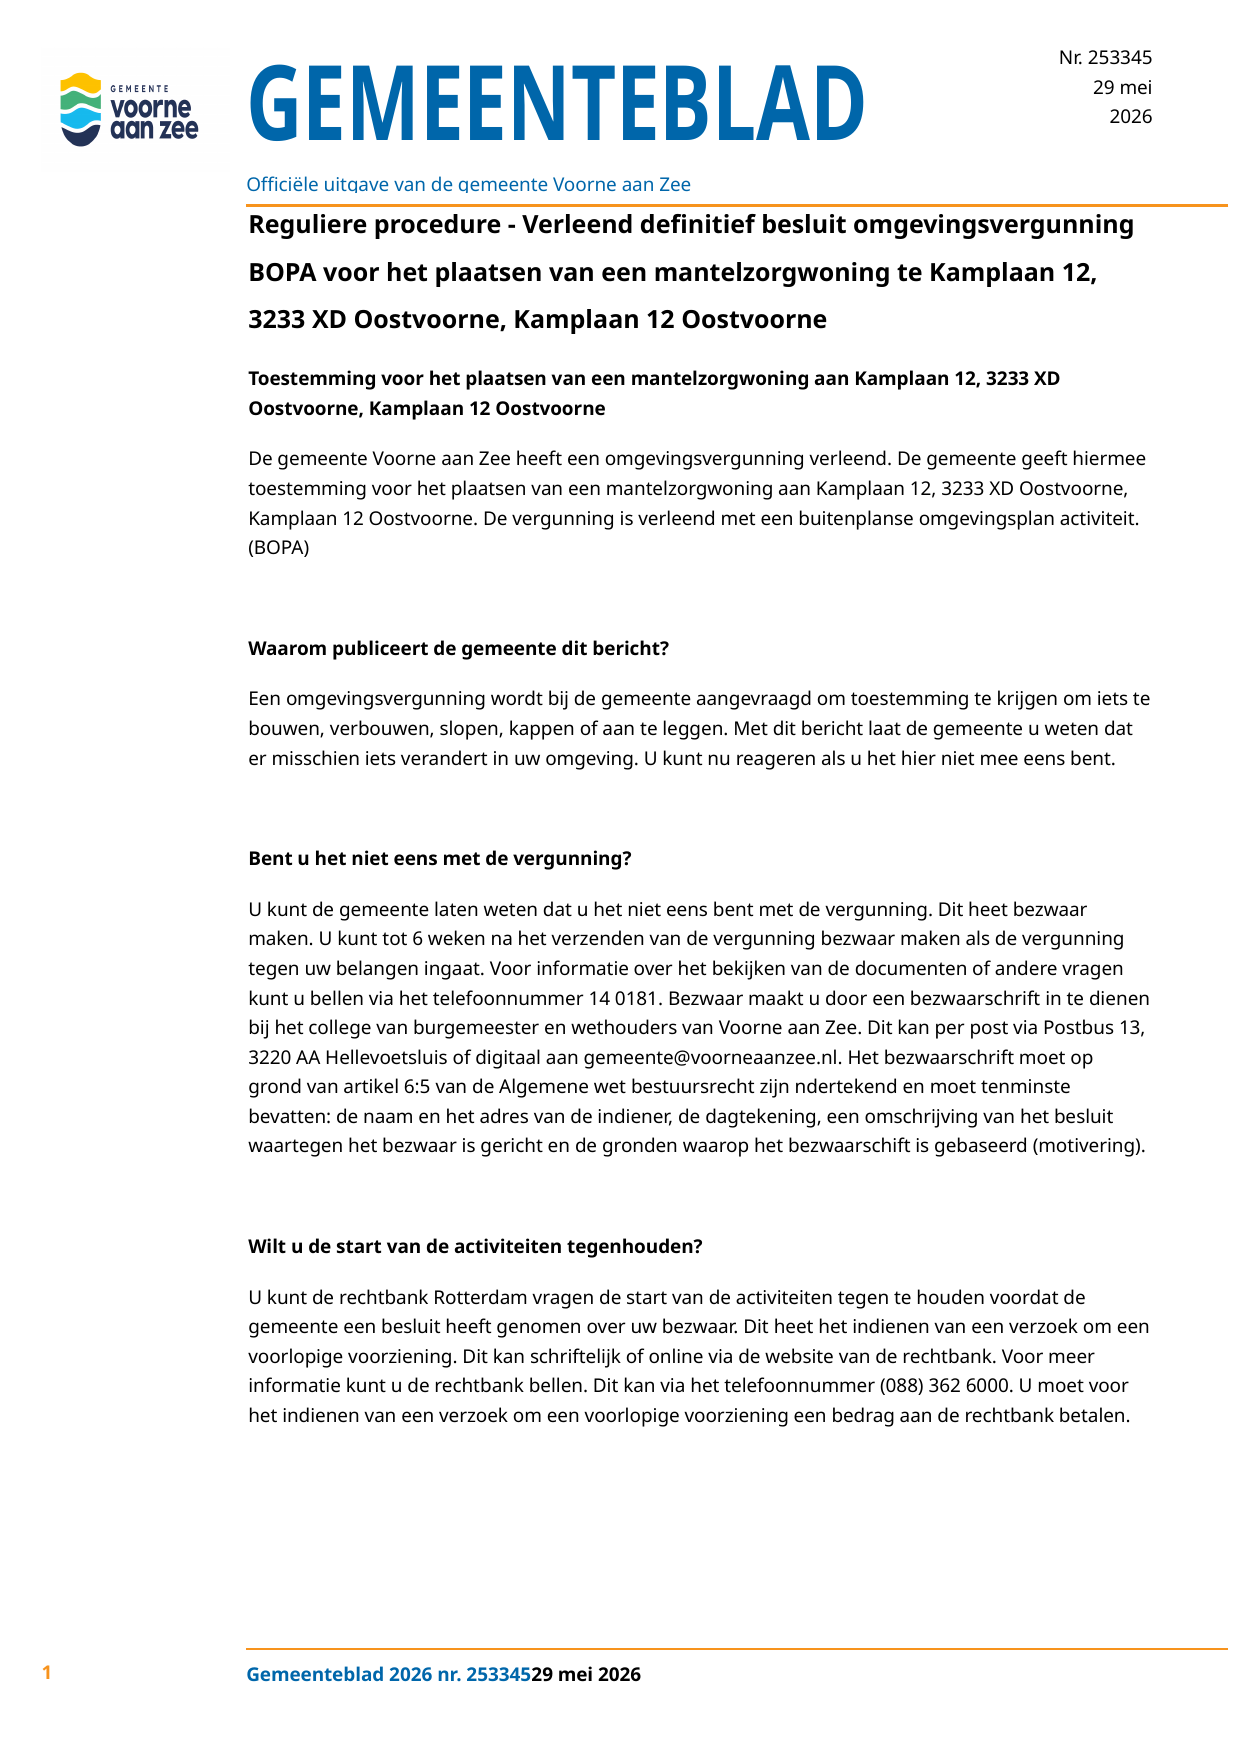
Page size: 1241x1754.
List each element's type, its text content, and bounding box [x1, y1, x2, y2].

text Bent u het niet eens met de vergunning? [248, 846, 1152, 871]
text U kunt de gemeente laten weten dat u het niet eens bent met de vergunning. Dit heet bezwaar maken. U kunt tot 6 weken na het verzenden van de vergunning bezwaar maken als de vergunning tegen uw belangen ingaat. Voor informatie over het bekijken van de documenten of andere vragen kunt u bellen via het telefoonnummer 14 0181. Bezwaar maakt u door een bezwaarschrift in te dienen bij het college van burgemeester en wethouders van Voorne aan Zee. Dit kan per post via Postbus 13, 3220 AA Hellevoetsluis of digitaal aan gemeente@voorneaanzee.nl. Het bezwaarschrift moet op grond van artikel 6:5 van de Algemene wet bestuursrecht zijn ndertekend en moet tenminste bevatten: de naam en het adres van de indiener, de dagtekening, een omschrijving van het besluit waartegen het bezwaar is gericht en de gronden waarop het bezwaarschift is gebaseerd (motivering). [248, 896, 1152, 1158]
text Reguliere procedure - Verleend definitief besluit omgevingsvergunning BOPA voor het plaatsen van een mantelzorgwoning te Kamplaan 12, 3233 XD Oostvoorne, Kamplaan 12 Oostvoorne [248, 207, 1152, 336]
text De gemeente Voorne aan Zee heeft een omgevingsvergunning verleend. De gemeente geeft hiermee toestemming voor het plaatsen van een mantelzorgwoning aan Kamplaan 12, 3233 XD Oostvoorne, Kamplaan 12 Oostvoorne. De vergunning is verleend met een buitenplanse omgevingsplan activiteit. (BOPA) [248, 446, 1152, 560]
picture [41, 47, 231, 172]
text Wilt u de start van de activiteiten tegenhouden? [248, 1233, 1152, 1259]
text Toestemming voor het plaatsen van een mantelzorgwoning aan Kamplaan 12, 3233 XD Oostvoorne, Kamplaan 12 Oostvoorne [248, 366, 1152, 421]
text U kunt de rechtbank Rotterdam vragen de start van de activiteiten tegen te houden voordat de gemeente een besluit heeft genomen over uw bezwaar. Dit heet het indienen van een verzoek om een voorlopige voorziening. Dit kan schriftelijk of online via de website van de rechtbank. Voor meer informatie kunt u de rechtbank bellen. Dit kan via het telefoonnummer (088) 362 6000. U moet voor het indienen van een verzoek om een voorlopige voorziening een bedrag aan de rechtbank betalen. [248, 1284, 1152, 1428]
text Waarom publiceert de gemeente dit bericht? [248, 635, 1152, 661]
text Een omgevingsvergunning wordt bij de gemeente aangevraagd om toestemming te krijgen om iets te bouwen, verbouwen, slopen, kappen of aan te leggen. Met dit bericht laat de gemeente u weten dat er misschien iets verandert in uw omgeving. U kunt nu reageren als u het hier niet mee eens bent. [248, 686, 1152, 770]
